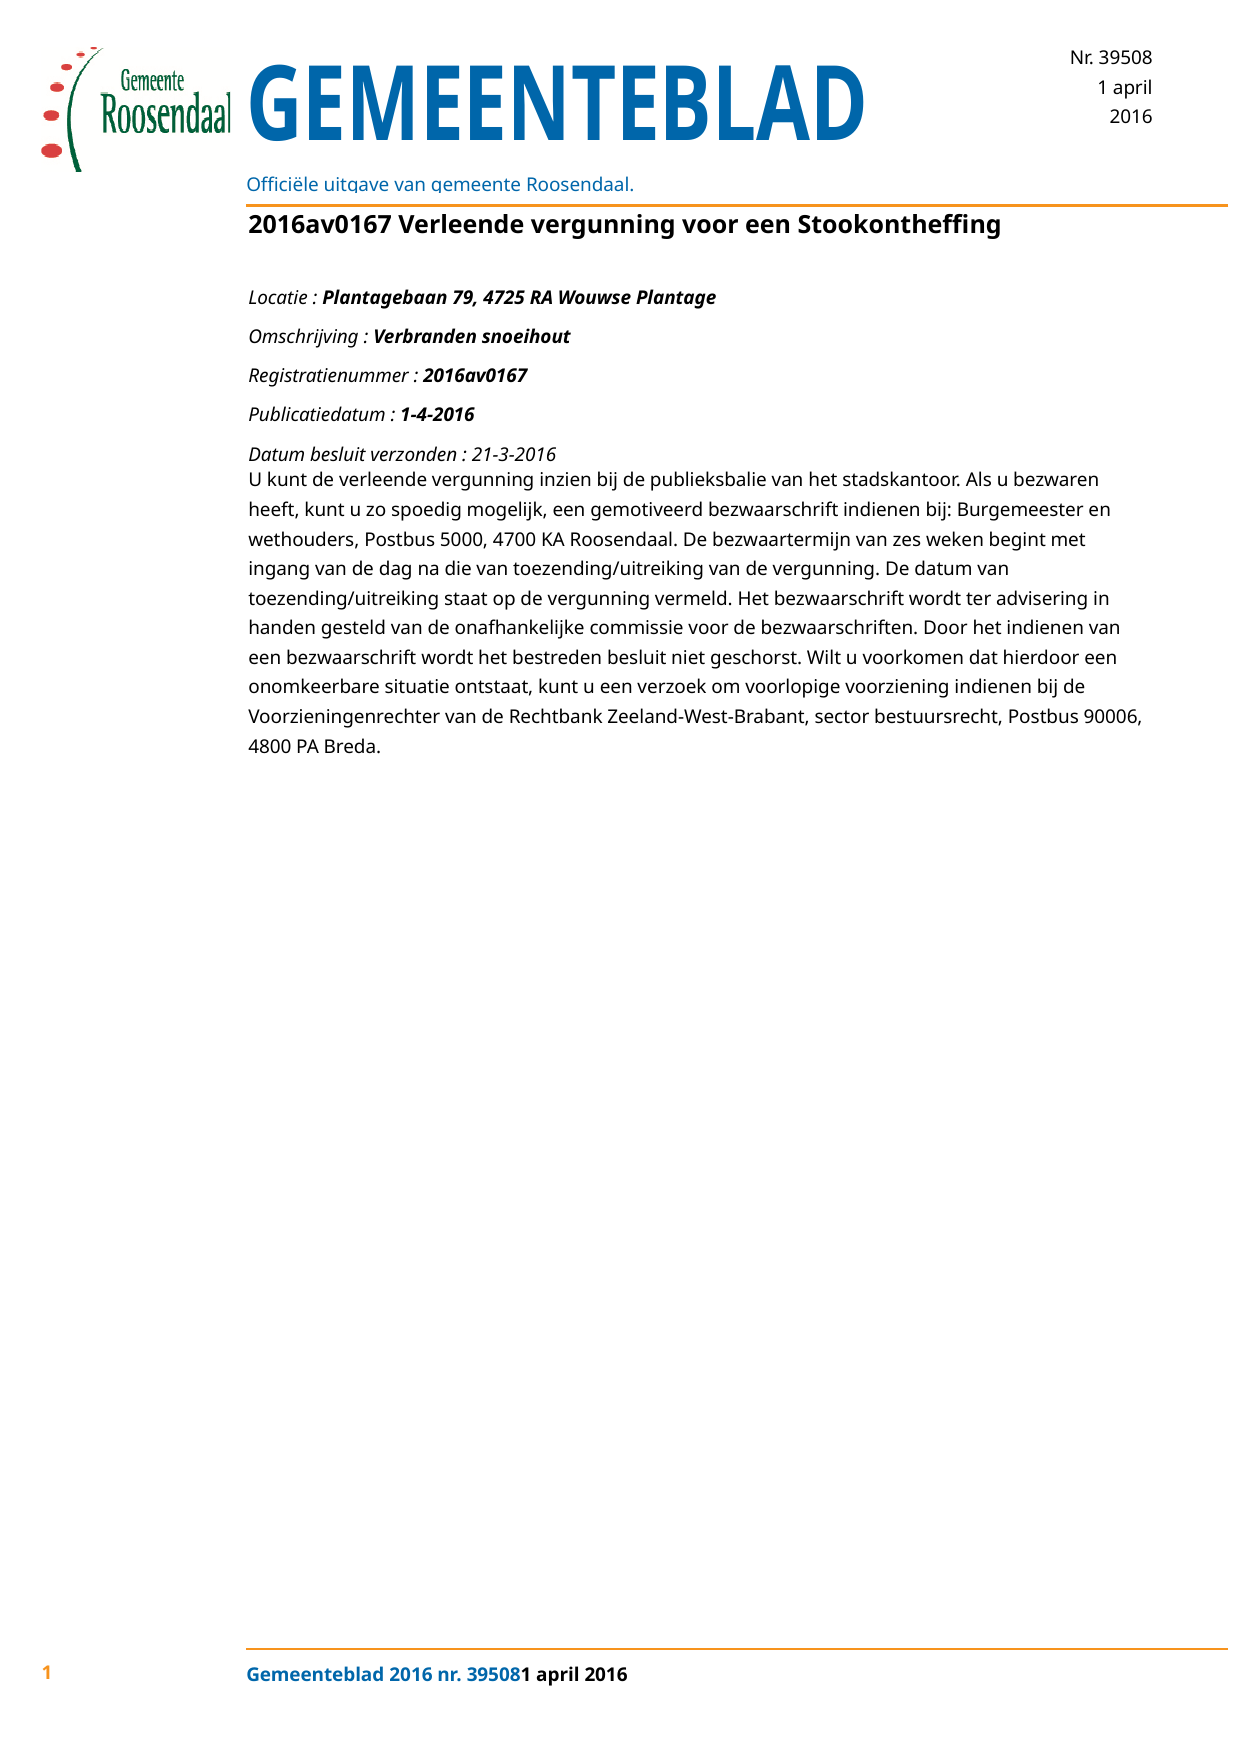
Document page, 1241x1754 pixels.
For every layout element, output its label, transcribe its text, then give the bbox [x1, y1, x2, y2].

text Datum besluit verzonden : 21-3-2016 [248, 441, 1152, 467]
text U kunt de verleende vergunning inzien bij de publieksbalie van het stadskantoor. Als u bezwaren heeft, kunt u zo spoedig mogelijk, een gemotiveerd bezwaarschrift indienen bij: Burgemeester en wethouders, Postbus 5000, 4700 KA Roosendaal. De bezwaartermijn van zes weken begint met ingang van de dag na die van toezending/uitreiking van de vergunning. De datum van toezending/uitreiking staat op de vergunning vermeld. Het bezwaarschrift wordt ter advisering in handen gesteld van de onafhankelijke commissie voor de bezwaarschriften. Door het indienen van een bezwaarschrift wordt het bestreden besluit niet geschorst. Wilt u voorkomen dat hierdoor een onomkeerbare situatie ontstaat, kunt u een verzoek om voorlopige voorziening indienen bij de Voorzieningenrechter van de Rechtbank Zeeland-West-Brabant, sector bestuursrecht, Postbus 90006, 4800 PA Breda. [248, 467, 1152, 759]
text 2016av0167 Verleende vergunning voor een Stookontheffing [248, 207, 1152, 241]
text Locatie : Plantagebaan 79, 4725 RA Wouwse Plantage [248, 284, 1152, 309]
text Publicatiedatum : 1-4-2016 [248, 402, 1152, 427]
text Omschrijving : Verbranden snoeihout [248, 323, 1152, 349]
text Registratienummer : 2016av0167 [248, 362, 1152, 388]
picture [41, 47, 231, 172]
